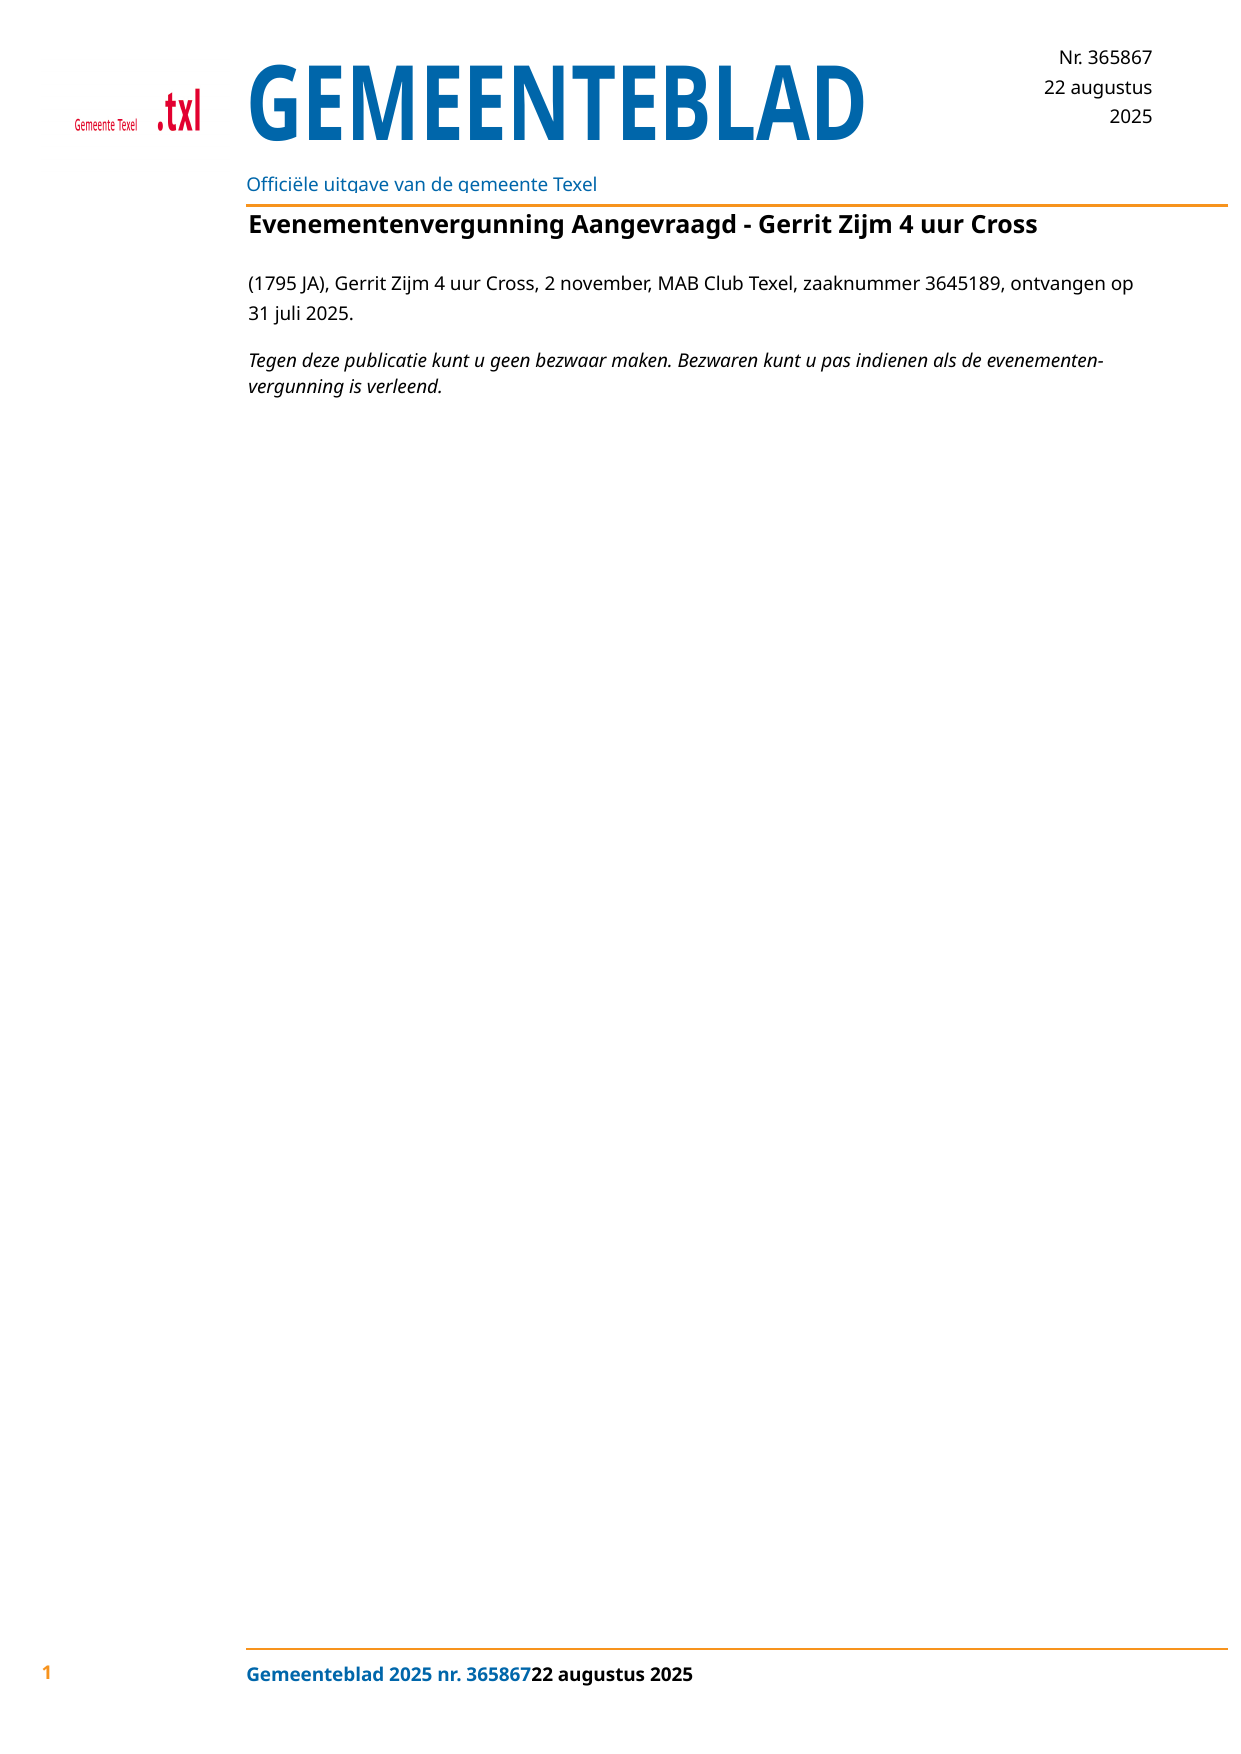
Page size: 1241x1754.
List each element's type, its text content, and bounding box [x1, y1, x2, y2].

text (1795 JA), Gerrit Zijm 4 uur Cross, 2 november, MAB Club Texel, zaaknummer 3645189, ontvangen op 31 juli 2025. [248, 270, 1152, 326]
picture [41, 47, 231, 172]
text Tegen deze publicatie kunt u geen bezwaar maken. Bezwaren kunt u pas indienen als de evenementen- vergunning is verleend. [248, 348, 1152, 399]
text Evenementenvergunning Aangevraagd - Gerrit Zijm 4 uur Cross [248, 207, 1152, 241]
